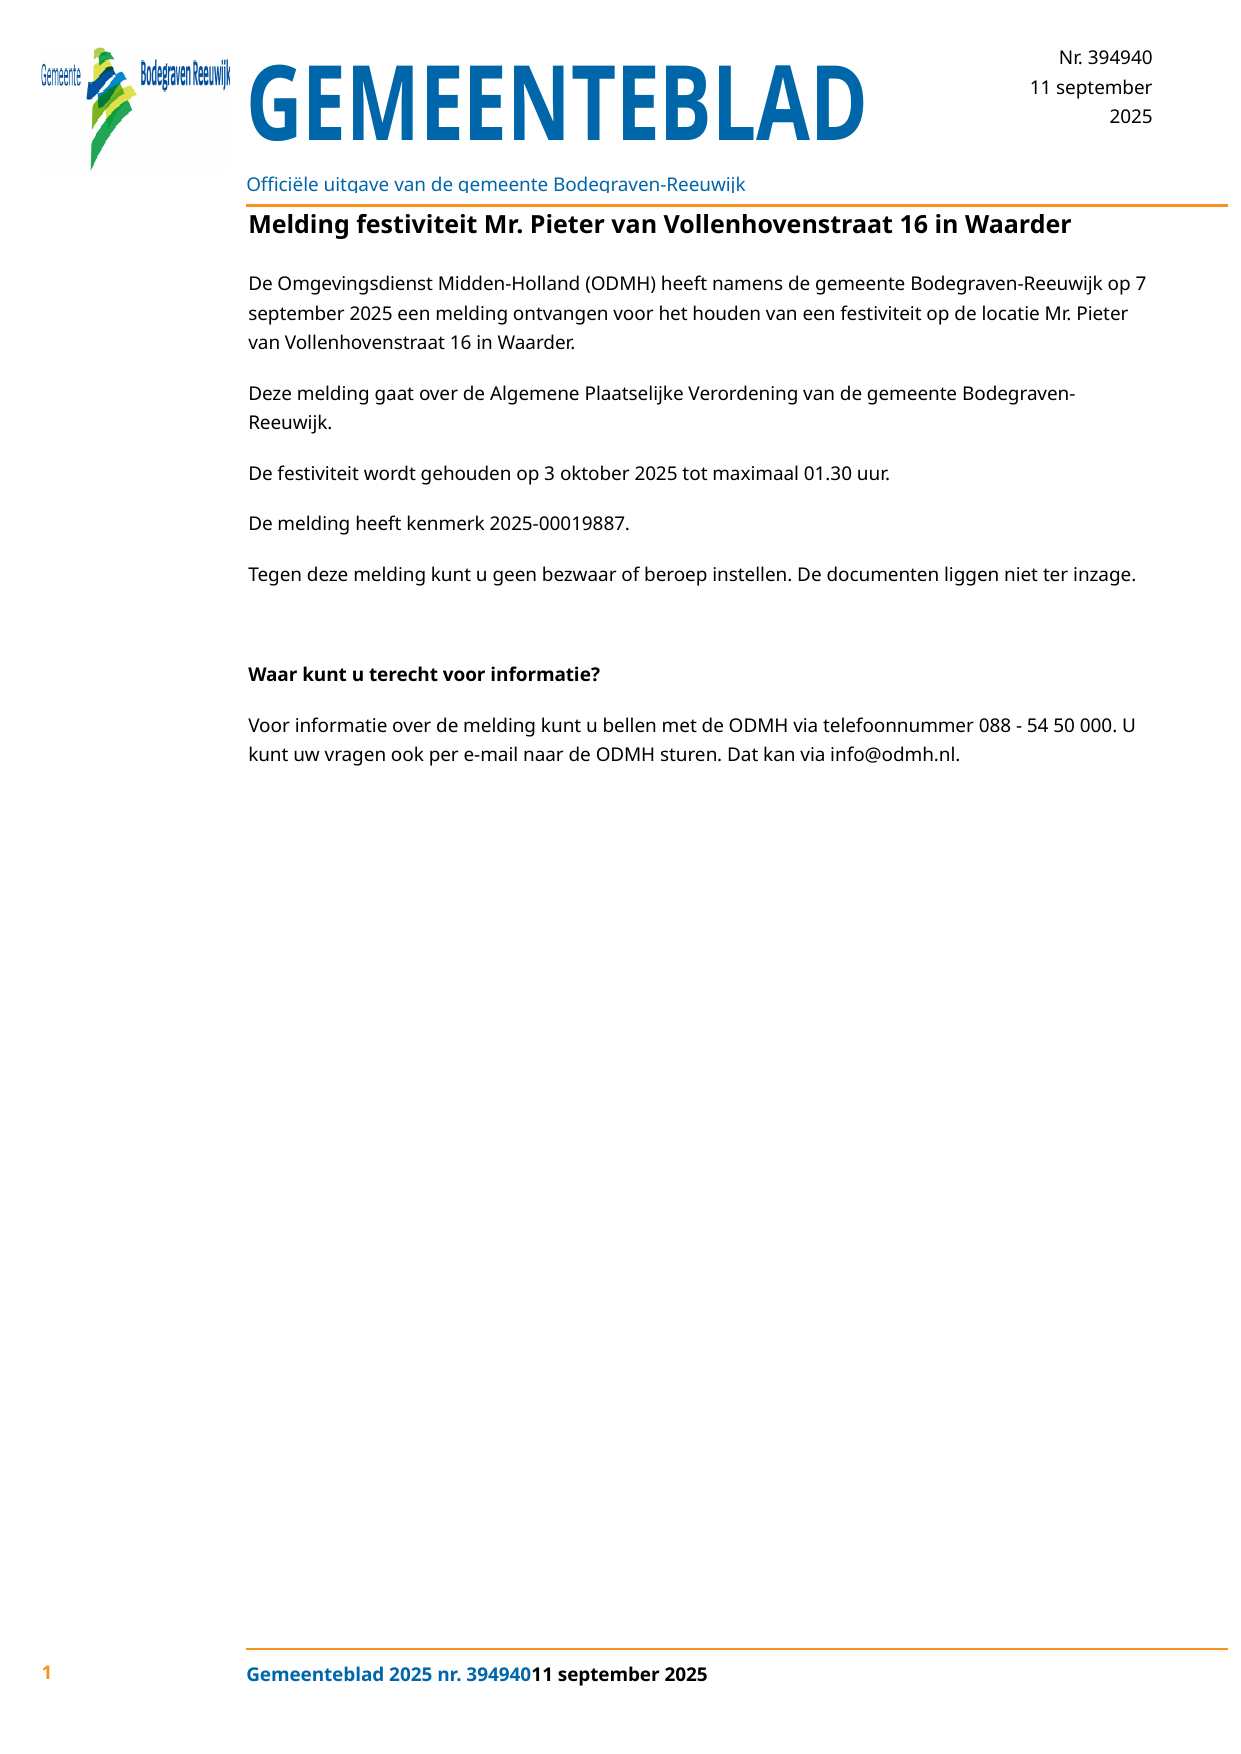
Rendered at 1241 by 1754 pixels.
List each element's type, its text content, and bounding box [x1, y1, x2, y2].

text Tegen deze melding kunt u geen bezwaar of beroep instellen. De documenten liggen niet ter inzage. [248, 561, 1152, 586]
text De festiviteit wordt gehouden op 3 oktober 2025 tot maximaal 01.30 uur. [248, 460, 1152, 486]
text De melding heeft kenmerk 2025-00019887. [248, 510, 1152, 536]
picture [41, 47, 231, 172]
text Deze melding gaat over de Algemene Plaatselijke Verordening van de gemeente Bodegraven-Reeuwijk. [248, 380, 1152, 435]
text Voor informatie over de melding kunt u bellen met de ODMH via telefoonnummer 088 - 54 50 000. U kunt uw vragen ook per e-mail naar de ODMH sturen. Dat kan via info@odmh.nl. [248, 712, 1152, 767]
text De Omgevingsdienst Midden-Holland (ODMH) heeft namens de gemeente Bodegraven-Reeuwijk op 7 september 2025 een melding ontvangen voor het houden van een festiviteit op de locatie Mr. Pieter van Vollenhovenstraat 16 in Waarder. [248, 270, 1152, 355]
text Waar kunt u terecht voor informatie? [248, 662, 1152, 687]
text Melding festiviteit Mr. Pieter van Vollenhovenstraat 16 in Waarder [248, 207, 1152, 241]
